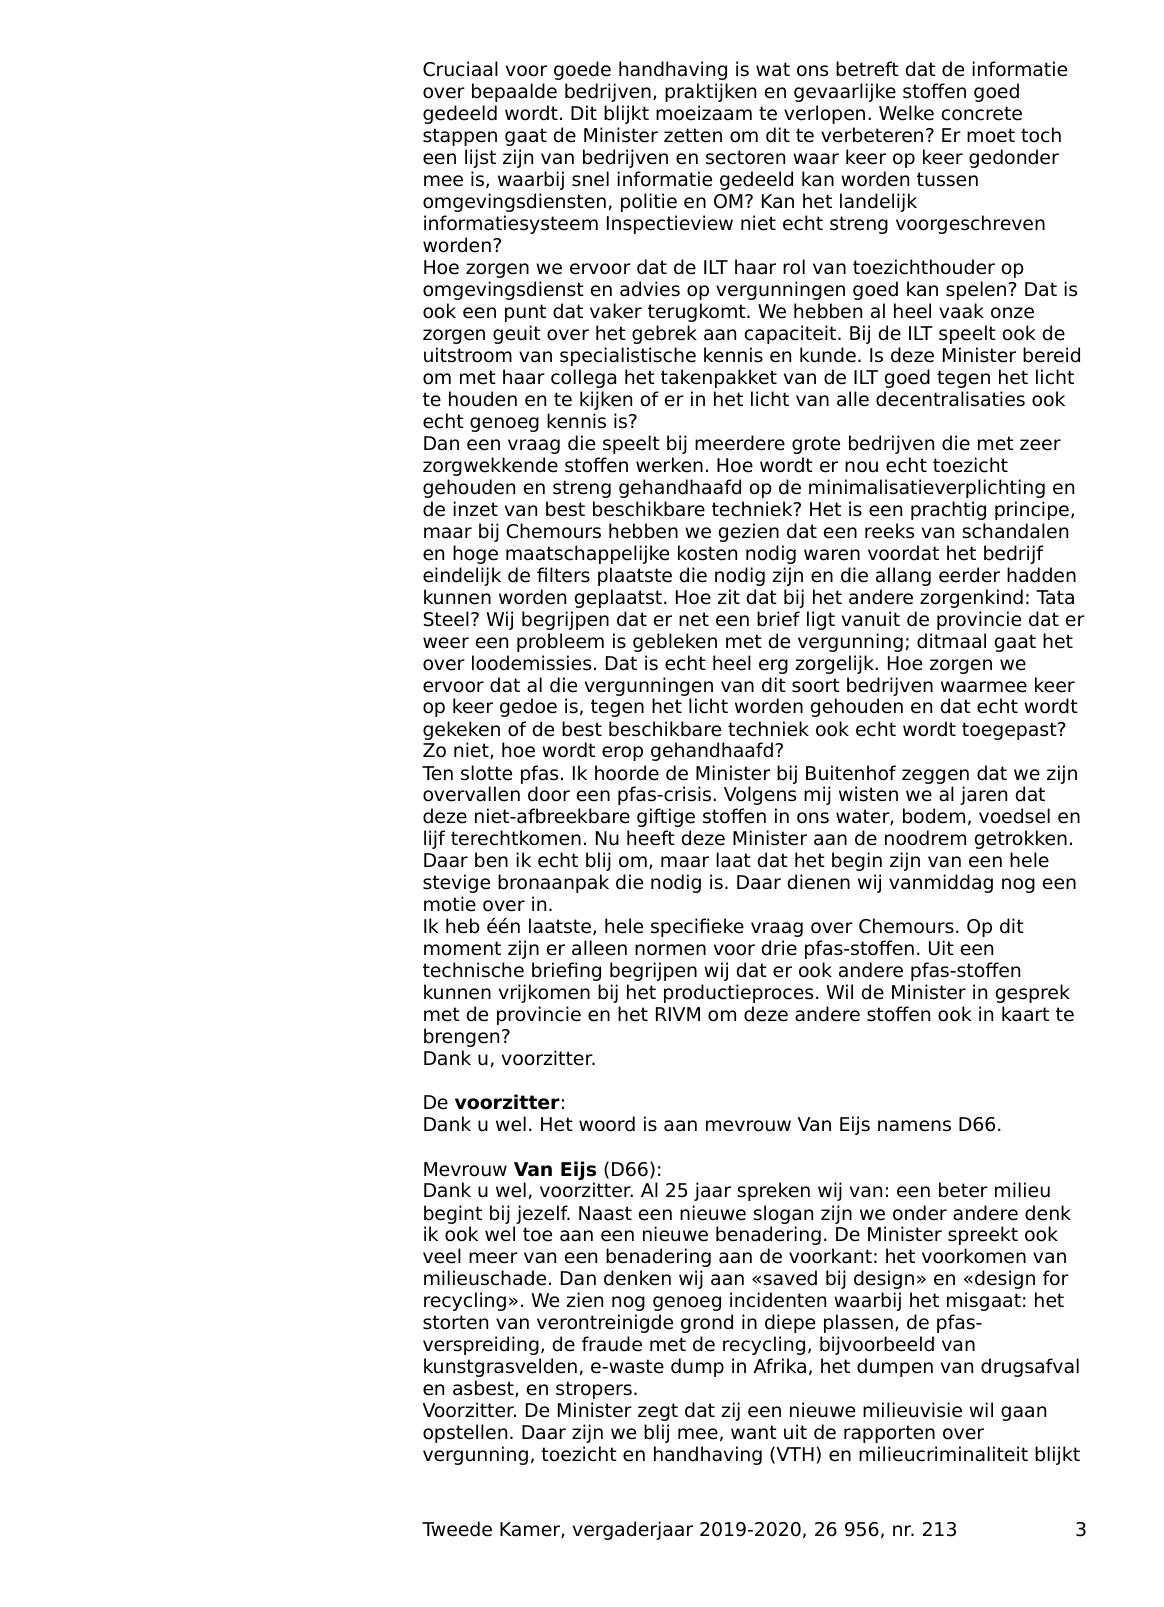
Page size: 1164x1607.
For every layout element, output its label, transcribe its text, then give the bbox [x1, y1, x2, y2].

text Hoe zorgen we ervoor dat de ILT haar rol van toezichthouder op omgevingsdienst en advies op vergunningen goed kan spelen? Dat is ook een punt dat vaker terugkomt. We hebben al heel vaak onze zorgen geuit over het gebrek aan capaciteit. Bij de ILT speelt ook de uitstroom van specialistische kennis en kunde. Is deze Minister bereid om met haar collega het takenpakket van de ILT goed tegen het licht te houden en te kijken of er in het licht van alle decentralisaties ook echt genoeg kennis is? [422, 257, 1087, 433]
text Voorzitter. De Minister zegt dat zij een nieuwe milieuvisie wil gaan opstellen. Daar zijn we blij mee, want uit de rapporten over vergunning, toezicht en handhaving (VTH) en milieucriminaliteit blijkt [422, 1400, 1087, 1466]
text Ten slotte pfas. Ik hoorde de Minister bij Buitenhof zeggen dat we zijn overvallen door een pfas-crisis. Volgens mij wisten we al jaren dat deze niet-afbreekbare giftige stoffen in ons water, bodem, voedsel en lijf terechtkomen. Nu heeft deze Minister aan de noodrem getrokken. Daar ben ik echt blij om, maar laat dat het begin zijn van een hele stevige bronaanpak die nodig is. Daar dienen wij vanmiddag nog een motie over in. [422, 762, 1087, 916]
text Dan een vraag die speelt bij meerdere grote bedrijven die met zeer zorgwekkende stoffen werken. Hoe wordt er nou echt toezicht gehouden en streng gehandhaafd op de minimalisatieverplichting en de inzet van best beschikbare techniek? Het is een prachtig principe, maar bij Chemours hebben we gezien dat een reeks van schandalen en hoge maatschappelijke kosten nodig waren voordat het bedrijf eindelijk de filters plaatste die nodig zijn en die allang eerder hadden kunnen worden geplaatst. Hoe zit dat bij het andere zorgenkind: Tata Steel? Wij begrijpen dat er net een brief ligt vanuit de provincie dat er weer een probleem is gebleken met de vergunning; ditmaal gaat het over loodemissies. Dat is echt heel erg zorgelijk. Hoe zorgen we ervoor dat al die vergunningen van dit soort bedrijven waarmee keer op keer gedoe is, tegen het licht worden gehouden en dat echt wordt gekeken of de best beschikbare techniek ook echt wordt toegepast? Zo niet, hoe wordt erop gehandhaafd? [422, 433, 1087, 762]
text De voorzitter: [422, 1092, 1087, 1114]
text Ik heb één laatste, hele specifieke vraag over Chemours. Op dit moment zijn er alleen normen voor drie pfas-stoffen. Uit een technische briefing begrijpen wij dat er ook andere pfas-stoffen kunnen vrijkomen bij het productieproces. Wil de Minister in gesprek met de provincie en het RIVM om deze andere stoffen ook in kaart te brengen? [422, 916, 1087, 1048]
text Cruciaal voor goede handhaving is wat ons betreft dat de informatie over bepaalde bedrijven, praktijken en gevaarlijke stoffen goed gedeeld wordt. Dit blijkt moeizaam te verlopen. Welke concrete stappen gaat de Minister zetten om dit te verbeteren? Er moet toch een lijst zijn van bedrijven en sectoren waar keer op keer gedonder mee is, waarbij snel informatie gedeeld kan worden tussen omgevingsdiensten, politie en OM? Kan het landelijk informatiesysteem Inspectieview niet echt streng voorgeschreven worden? [422, 59, 1087, 257]
text Dank u wel. Het woord is aan mevrouw Van Eijs namens D66. [422, 1114, 1087, 1136]
text Mevrouw Van Eijs (D66): [422, 1158, 1087, 1180]
text Dank u wel, voorzitter. Al 25 jaar spreken wij van: een beter milieu begint bij jezelf. Naast een nieuwe slogan zijn we onder andere denk ik ook wel toe aan een nieuwe benadering. De Minister spreekt ook veel meer van een benadering aan de voorkant: het voorkomen van milieuschade. Dan denken wij aan «saved bij design» en «design for recycling». We zien nog genoeg incidenten waarbij het misgaat: het storten van verontreinigde grond in diepe plassen, de pfas-verspreiding, de fraude met de recycling, bijvoorbeeld van kunstgrasvelden, e-waste dump in Afrika, het dumpen van drugsafval en asbest, en stropers. [422, 1180, 1087, 1400]
text Dank u, voorzitter. [422, 1048, 1087, 1070]
